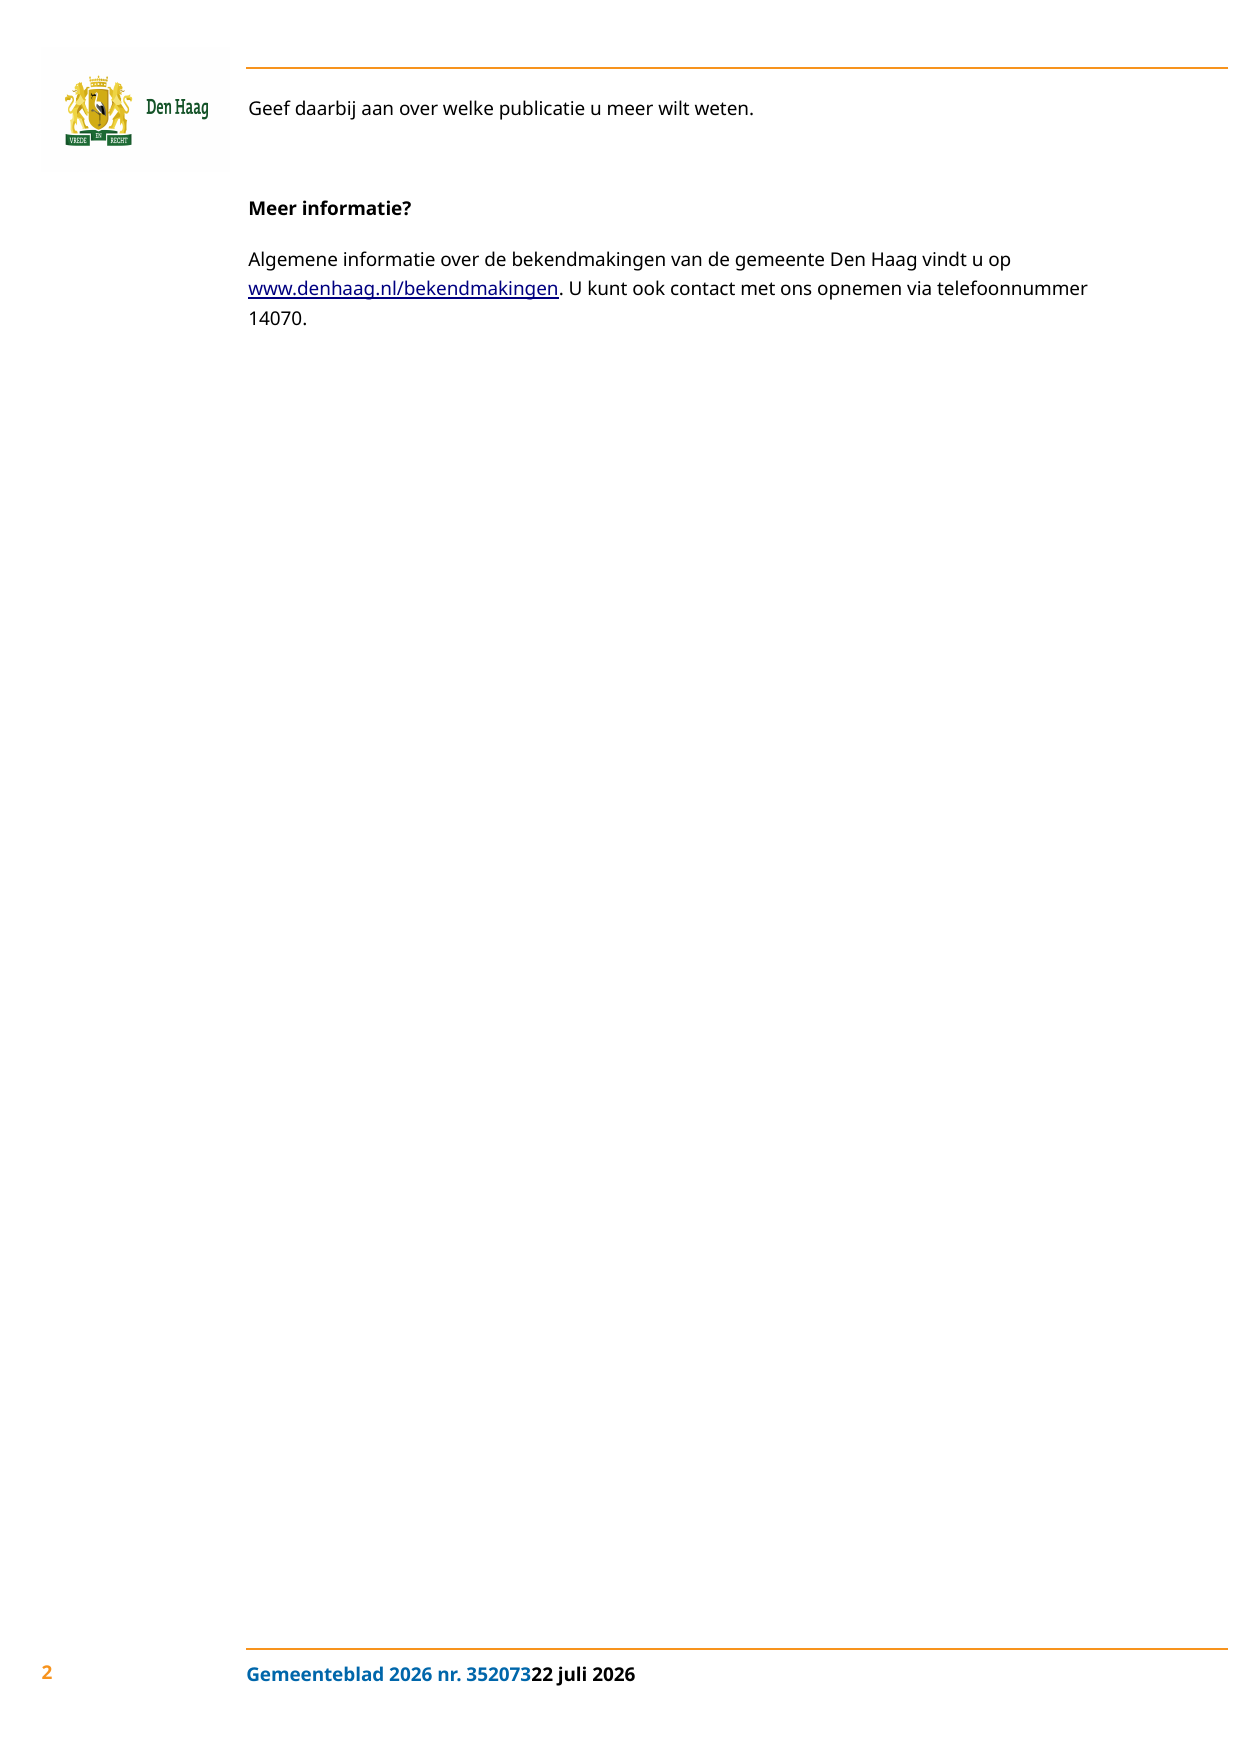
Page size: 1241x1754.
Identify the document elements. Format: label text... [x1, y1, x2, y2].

text Geef daarbij aan over welke publicatie u meer wilt weten. [248, 95, 1152, 121]
text Meer informatie? [248, 196, 1152, 221]
picture [41, 47, 231, 172]
text Algemene informatie over de bekendmakingen van de gemeente Den Haag vindt u op www.denhaag.nl/bekendmakingen. U kunt ook contact met ons opnemen via telefoonnummer 14070. [248, 246, 1152, 331]
